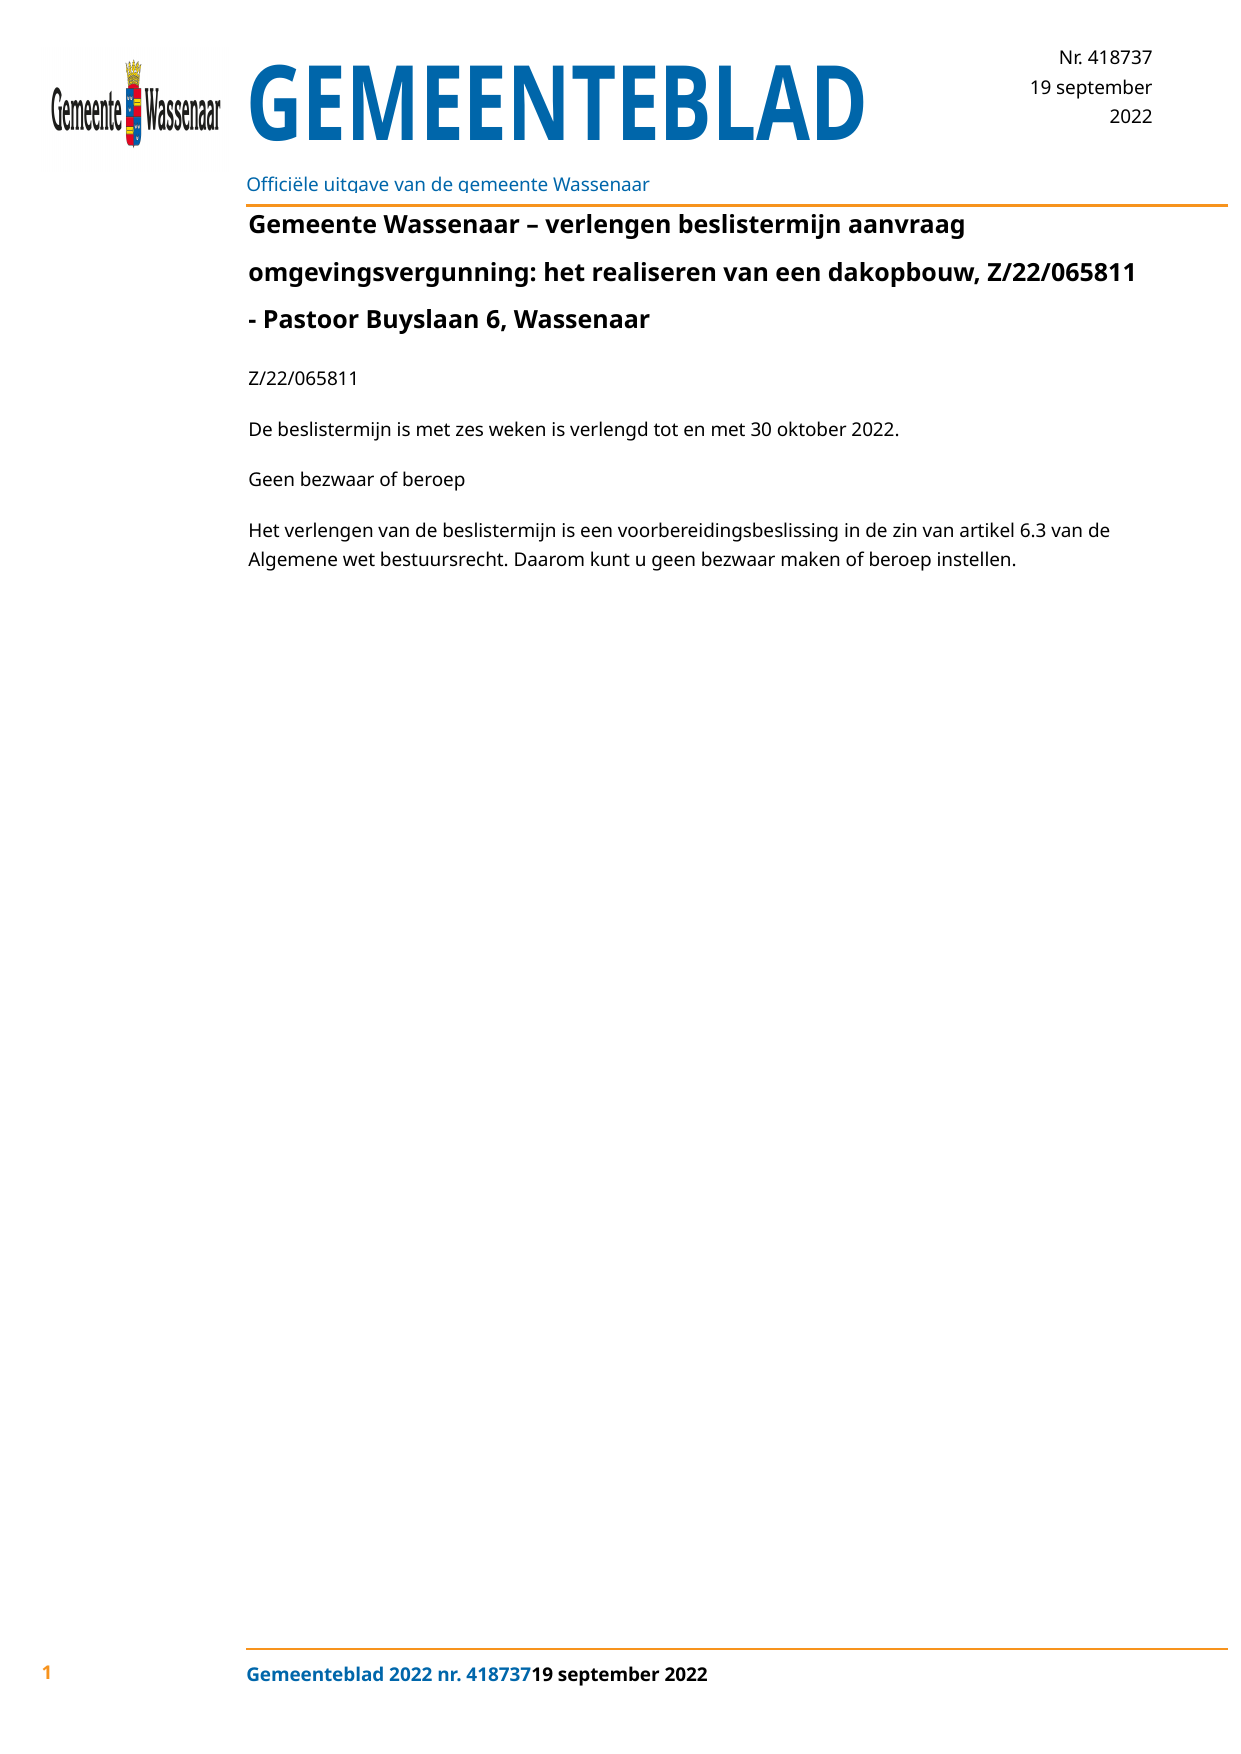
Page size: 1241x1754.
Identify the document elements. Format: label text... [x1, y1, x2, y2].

picture [41, 47, 231, 172]
text Het verlengen van de beslistermijn is een voorbereidingsbeslissing in de zin van artikel 6.3 van de Algemene wet bestuursrecht. Daarom kunt u geen bezwaar maken of beroep instellen. [248, 517, 1152, 572]
text De beslistermijn is met zes weken is verlengd tot en met 30 oktober 2022. [248, 416, 1152, 442]
text Geen bezwaar of beroep [248, 466, 1152, 492]
text Z/22/065811 [248, 366, 1152, 391]
text Gemeente Wassenaar – verlengen beslistermijn aanvraag omgevingsvergunning: het realiseren van een dakopbouw, Z/22/065811 - Pastoor Buyslaan 6, Wassenaar [248, 207, 1152, 336]
